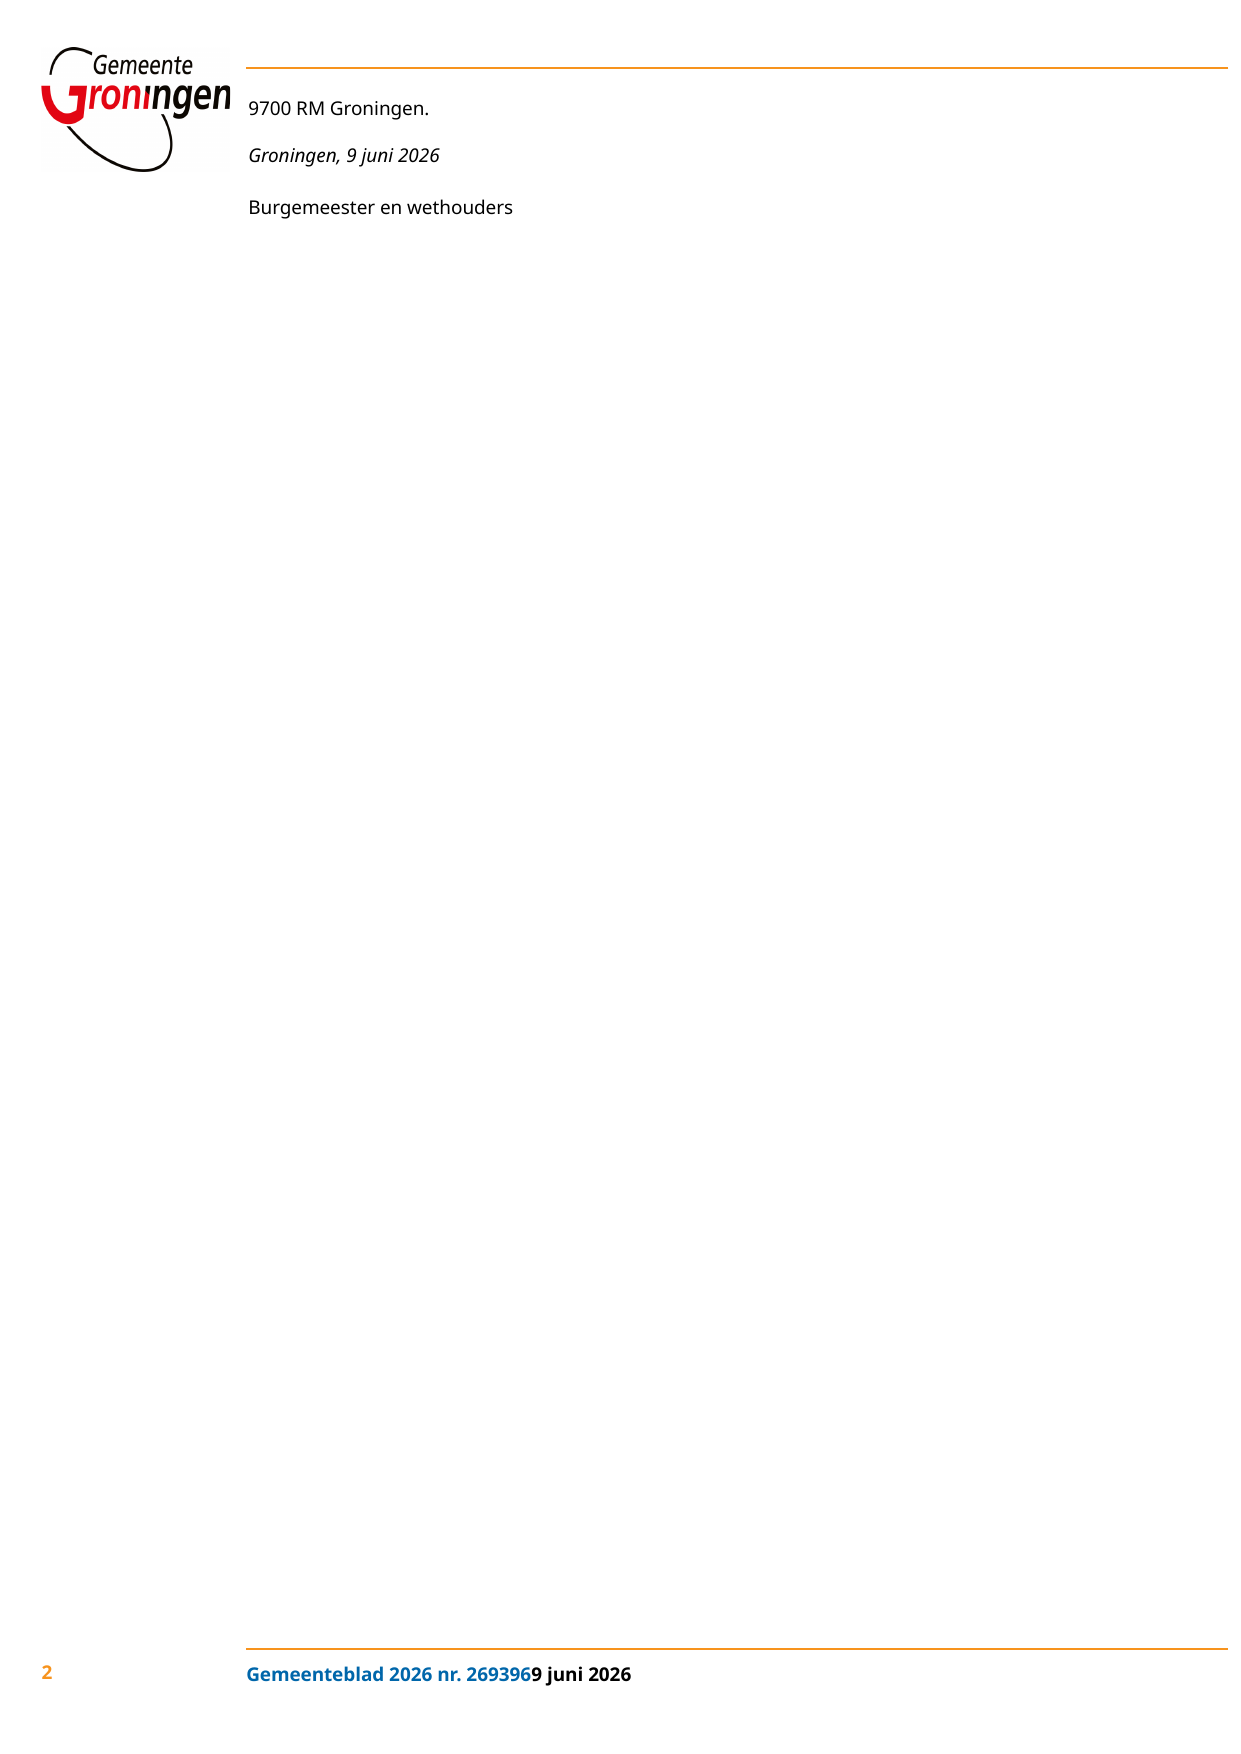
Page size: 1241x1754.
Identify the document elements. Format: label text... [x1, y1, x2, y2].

picture [41, 47, 231, 172]
text 9700 RM Groningen. [248, 95, 1152, 121]
text Burgemeester en wethouders [248, 194, 1152, 220]
text Groningen, 9 juni 2026 [248, 143, 1152, 168]
